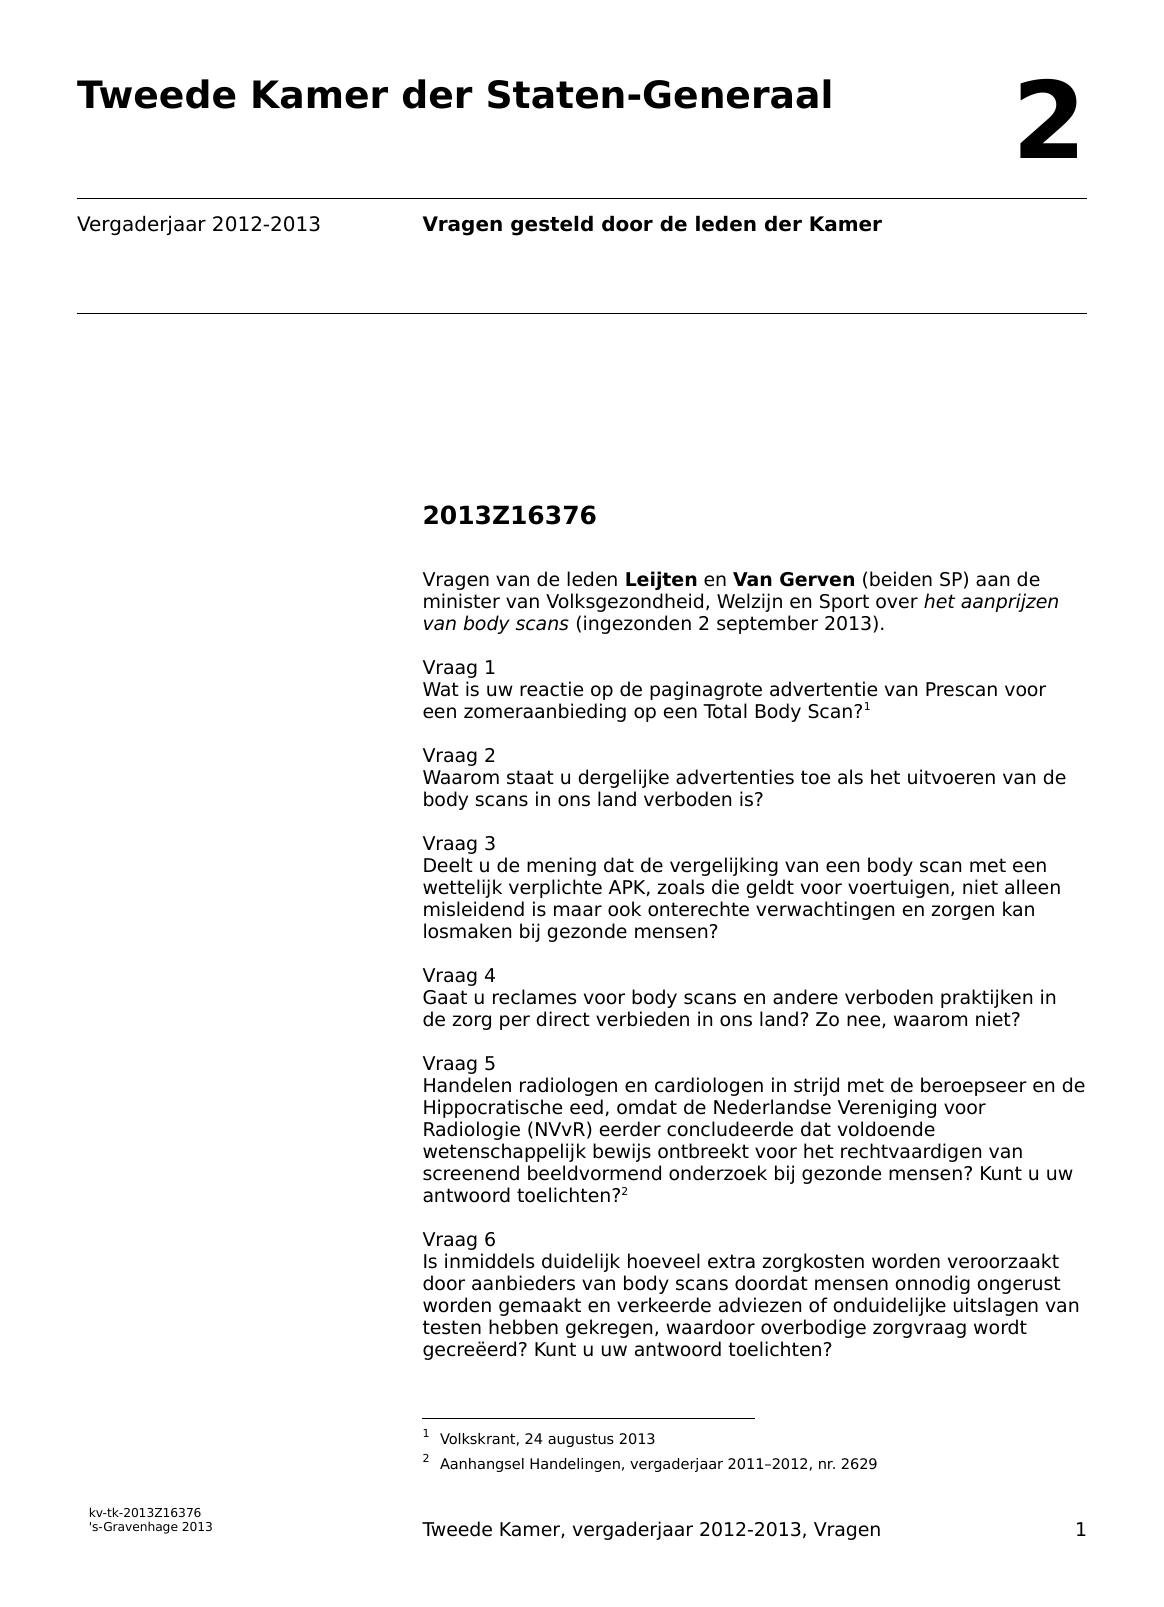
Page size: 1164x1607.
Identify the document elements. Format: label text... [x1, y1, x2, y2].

text Vraag 3 [422, 833, 1087, 855]
text Deelt u de mening dat de vergelijking van een body scan met een wettelijk verplichte APK, zoals die geldt voor voertuigen, niet alleen misleidend is maar ook onterechte verwachtingen en zorgen kan losmaken bij gezonde mensen? [422, 855, 1087, 943]
text Is inmiddels duidelijk hoeveel extra zorgkosten worden veroorzaakt door aanbieders van body scans doordat mensen onnodig ongerust worden gemaakt en verkeerde adviezen of onduidelijke uitslagen van testen hebben gekregen, waardoor overbodige zorgvraag wordt gecreëerd? Kunt u uw antwoord toelichten? [422, 1251, 1087, 1361]
text Gaat u reclames voor body scans en andere verboden praktijken in de zorg per direct verbieden in ons land? Zo nee, waarom niet? [422, 987, 1087, 1031]
text Handelen radiologen en cardiologen in strijd met de beroepseer en de Hippocratische eed, omdat de Nederlandse Vereniging voor Radiologie (NVvR) eerder concludeerde dat voldoende wetenschappelijk bewijs ontbreekt voor het rechtvaardigen van screenend beeldvormend onderzoek bij gezonde mensen? Kunt u uw antwoord toelichten? [422, 1075, 1087, 1207]
text Vraag 2 [422, 745, 1087, 767]
text Vraag 1 [422, 657, 1087, 679]
text Waarom staat u dergelijke advertenties toe als het uitvoeren van de body scans in ons land verboden is? [422, 767, 1087, 811]
text Aanhangsel Handelingen, vergaderjaar 2011–2012, nr. 2629 [422, 1452, 1087, 1474]
text kv-tk-2013Z16376 [88, 1506, 323, 1520]
text Vraag 4 [422, 965, 1087, 987]
text 's-Gravenhage 2013 [88, 1520, 323, 1534]
table_cell Vragen gesteld door de leden der Kamer [422, 199, 1087, 313]
table_cell Vergaderjaar 2012-2013 [77, 199, 422, 313]
text Vraag 6 [422, 1229, 1087, 1251]
table_header Tweede Kamer der Staten-Generaal [77, 59, 886, 198]
text Volkskrant, 24 augustus 2013 [422, 1427, 1087, 1449]
table_header 2 [886, 59, 1087, 198]
text Vraag 5 [422, 1053, 1087, 1075]
text Wat is uw reactie op de paginagrote advertentie van Prescan voor een zomeraanbieding op een Total Body Scan? [422, 679, 1087, 723]
text 2013Z16376 [422, 501, 1087, 531]
text Vragen van de leden Leijten en Van Gerven (beiden SP) aan de minister van Volksgezondheid, Welzijn en Sport over het aanprijzen van body scans (ingezonden 2 september 2013). [422, 569, 1087, 635]
